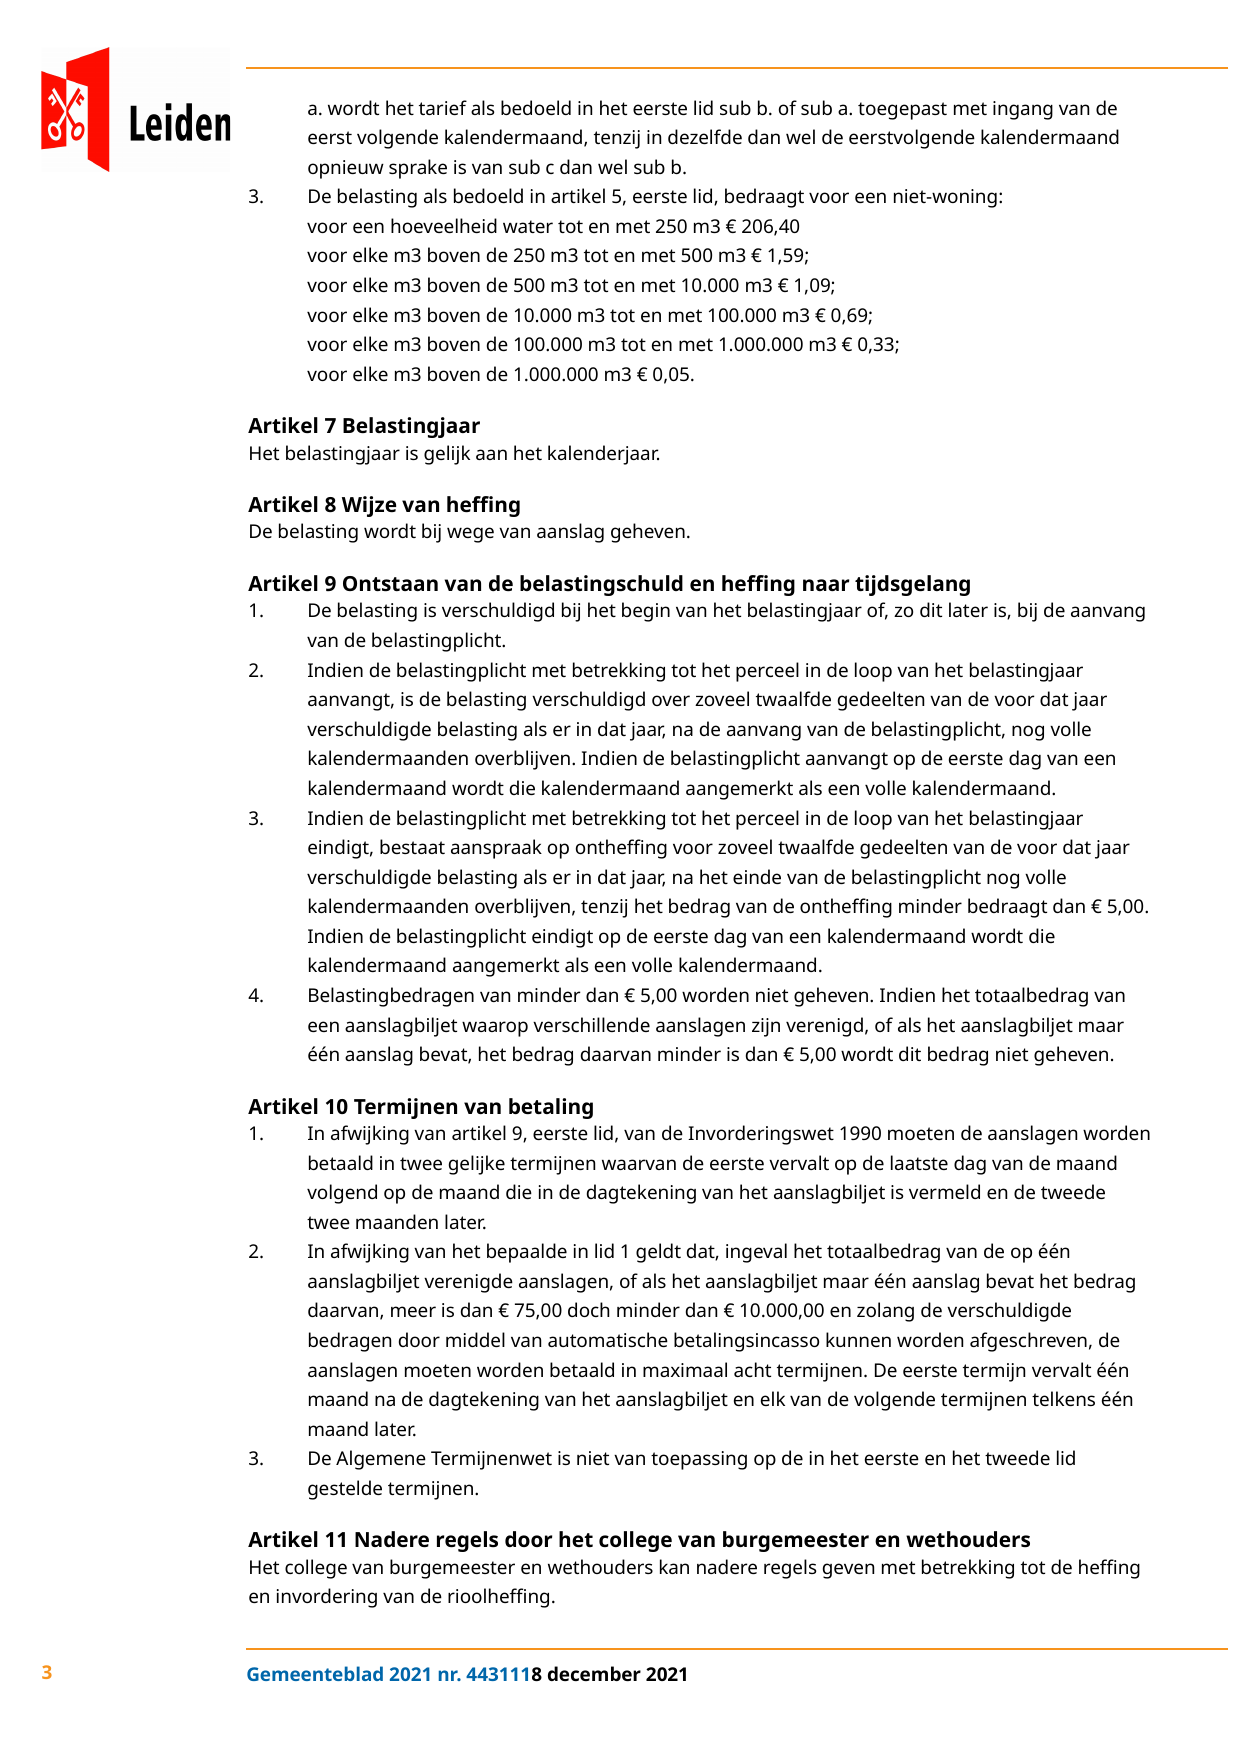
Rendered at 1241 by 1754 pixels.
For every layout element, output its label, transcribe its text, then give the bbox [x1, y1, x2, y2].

list voor elke m3 boven de 100.000 m3 tot en met 1.000.000 m3 € 0,33; [248, 331, 1152, 357]
list voor elke m3 boven de 1.000.000 m3 € 0,05. [248, 361, 1152, 387]
list In afwijking van het bepaalde in lid 1 geldt dat, ingeval het totaalbedrag van de op één aanslagbiljet verenigde aanslagen, of als het aanslagbiljet maar één aanslag bevat het bedrag daarvan, meer is dan € 75,00 doch minder dan € 10.000,00 en zolang de verschuldigde bedragen door middel van automatische betalingsincasso kunnen worden afgeschreven, de aanslagen moeten worden betaald in maximaal acht termijnen. De eerste termijn vervalt één maand na de dagtekening van het aanslagbiljet en elk van de volgende termijnen telkens één maand later. [248, 1238, 1152, 1442]
list De belasting is verschuldigd bij het begin van het belastingjaar of, zo dit later is, bij de aanvang van de belastingplicht. [248, 598, 1152, 653]
text Artikel 11 Nadere regels door het college van burgemeester en wethouders [248, 1526, 1152, 1554]
text Het belastingjaar is gelijk aan het kalenderjaar. [248, 440, 1152, 466]
text Het college van burgemeester en wethouders kan nadere regels geven met betrekking tot de heffing en invordering van de rioolheffing. [248, 1554, 1152, 1609]
text Artikel 9 Ontstaan van de belastingschuld en heffing naar tijdsgelang [248, 569, 1152, 598]
text Artikel 10 Termijnen van betaling [248, 1092, 1152, 1120]
list Belastingbedragen van minder dan € 5,00 worden niet geheven. Indien het totaalbedrag van een aanslagbiljet waarop verschillende aanslagen zijn verenigd, of als het aanslagbiljet maar één aanslag bevat, het bedrag daarvan minder is dan € 5,00 wordt dit bedrag niet geheven. [248, 982, 1152, 1067]
list voor elke m3 boven de 500 m3 tot en met 10.000 m3 € 1,09; [248, 272, 1152, 298]
text De belasting wordt bij wege van aanslag geheven. [248, 519, 1152, 544]
list voor elke m3 boven de 10.000 m3 tot en met 100.000 m3 € 0,69; [248, 302, 1152, 328]
text Artikel 8 Wijze van heffing [248, 490, 1152, 519]
list voor een hoeveelheid water tot en met 250 m3 € 206,40 [248, 213, 1152, 239]
list Indien de belastingplicht met betrekking tot het perceel in de loop van het belastingjaar aanvangt, is de belasting verschuldigd over zoveel twaalfde gedeelten van de voor dat jaar verschuldigde belasting als er in dat jaar, na de aanvang van de belastingplicht, nog volle kalendermaanden overblijven. Indien de belastingplicht aanvangt op de eerste dag van een kalendermaand wordt die kalendermaand aangemerkt als een volle kalendermaand. [248, 657, 1152, 801]
list De Algemene Termijnenwet is niet van toepassing op de in het eerste en het tweede lid gestelde termijnen. [248, 1446, 1152, 1501]
list voor elke m3 boven de 250 m3 tot en met 500 m3 € 1,59; [248, 243, 1152, 268]
picture [41, 47, 231, 172]
list De belasting als bedoeld in artikel 5, eerste lid, bedraagt voor een niet-woning: [248, 183, 1152, 209]
list Indien de belastingplicht met betrekking tot het perceel in de loop van het belastingjaar eindigt, bestaat aanspraak op ontheffing voor zoveel twaalfde gedeelten van de voor dat jaar verschuldigde belasting als er in dat jaar, na het einde van de belastingplicht nog volle kalendermaanden overblijven, tenzij het bedrag van de ontheffing minder bedraagt dan € 5,00. Indien de belastingplicht eindigt op de eerste dag van een kalendermaand wordt die kalendermaand aangemerkt als een volle kalendermaand. [248, 805, 1152, 978]
list a. wordt het tarief als bedoeld in het eerste lid sub b. of sub a. toegepast met ingang van de eerst volgende kalendermaand, tenzij in dezelfde dan wel de eerstvolgende kalendermaand opnieuw sprake is van sub c dan wel sub b. [248, 95, 1152, 180]
text Artikel 7 Belastingjaar [248, 411, 1152, 440]
list In afwijking van artikel 9, eerste lid, van de Invorderingswet 1990 moeten de aanslagen worden betaald in twee gelijke termijnen waarvan de eerste vervalt op de laatste dag van de maand volgend op de maand die in de dagtekening van het aanslagbiljet is vermeld en de tweede twee maanden later. [248, 1120, 1152, 1235]
